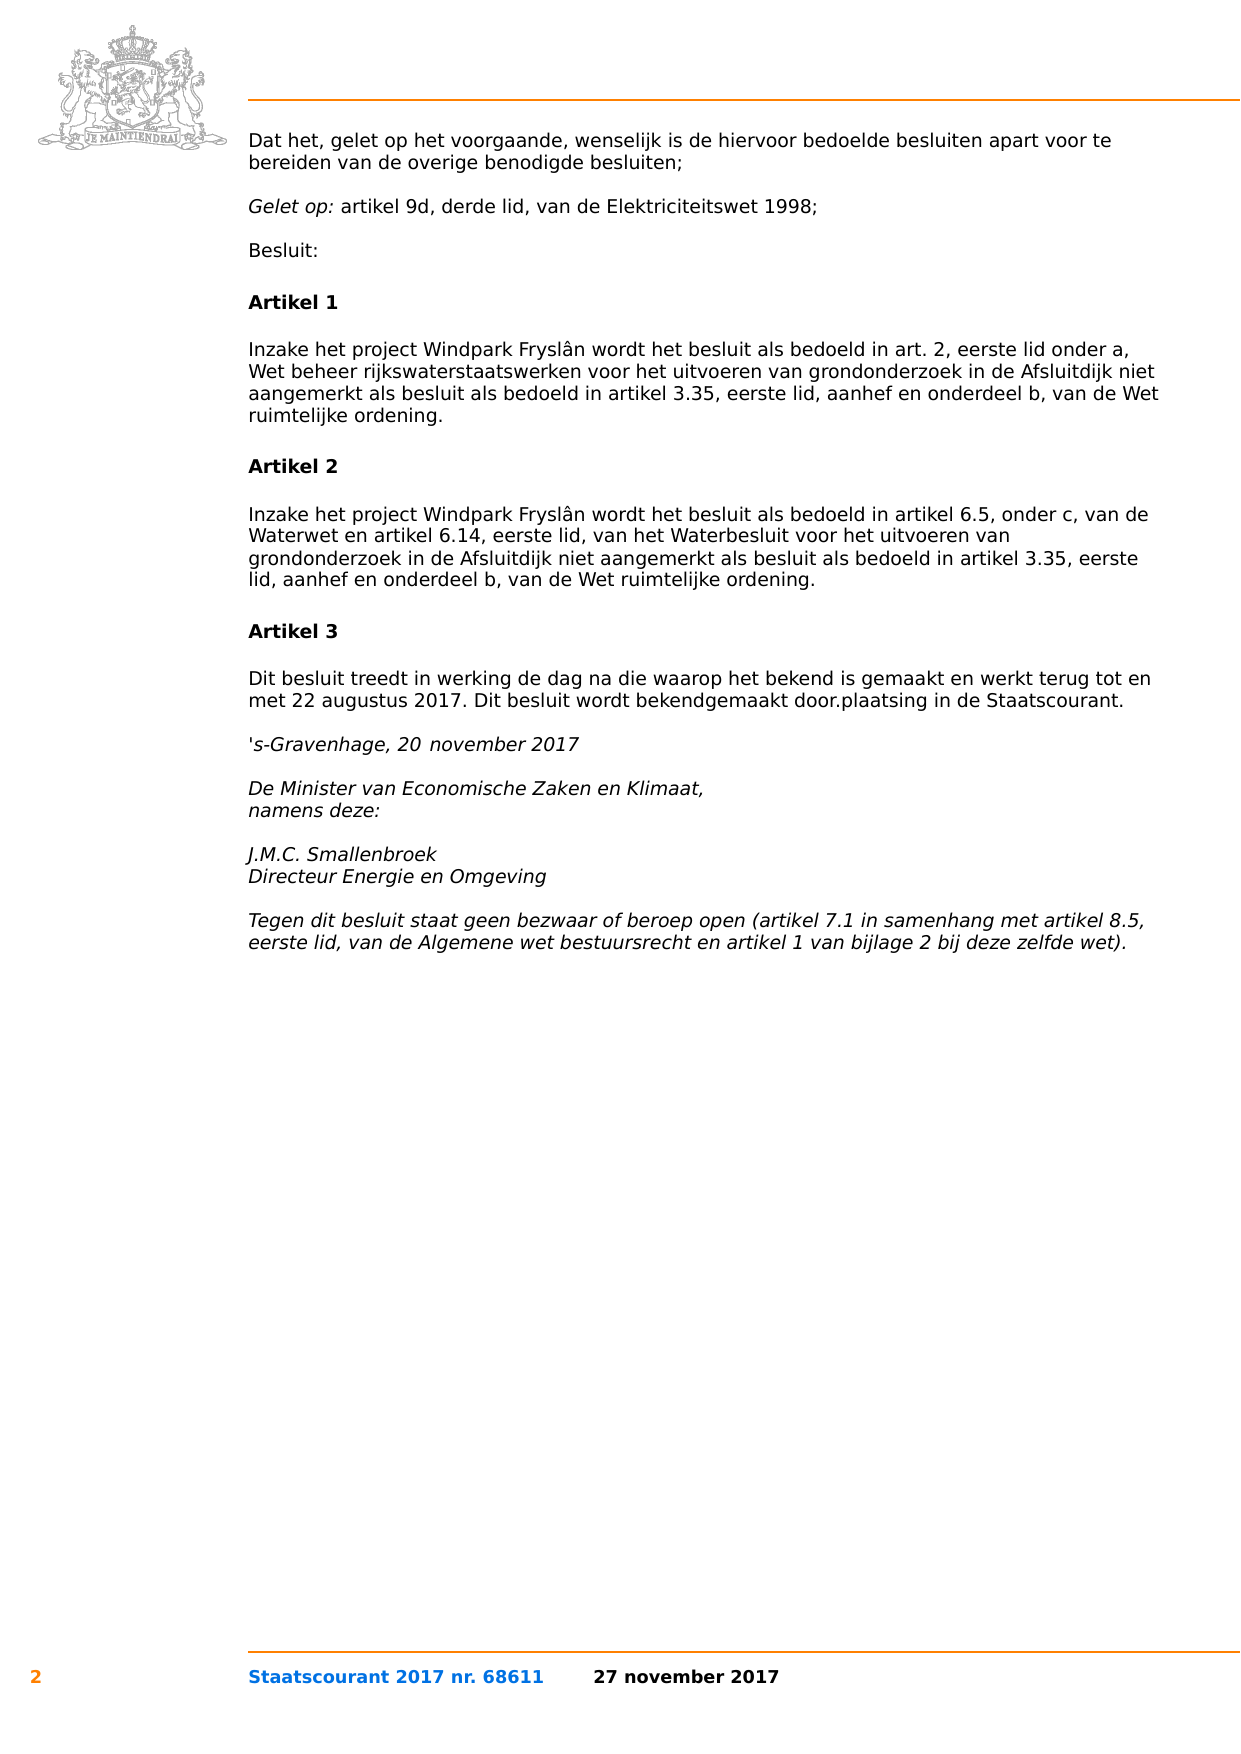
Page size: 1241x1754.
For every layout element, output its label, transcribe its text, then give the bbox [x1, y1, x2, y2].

text Besluit: [248, 239, 1163, 262]
subtitle Artikel 1 [248, 292, 1163, 313]
subtitle Artikel 2 [248, 456, 1163, 478]
text 's-Gravenhage, 20 november 2017 [248, 734, 1163, 756]
picture [38, 25, 227, 150]
text Gelet op: artikel 9d, derde lid, van de Elektriciteitswet 1998; [248, 196, 1163, 218]
text De Minister van Economische Zaken en Klimaat, namens deze: J.M.C. Smallenbroek Directeur Energie en Omgeving [248, 778, 1163, 888]
text Dit besluit treedt in werking de dag na die waarop het bekend is gemaakt en werkt terug tot en met 22 augustus 2017. Dit besluit wordt bekendgemaakt door.plaatsing in de Staatscourant. [248, 668, 1163, 712]
text Inzake het project Windpark Fryslân wordt het besluit als bedoeld in artikel 6.5, onder c, van de Waterwet en artikel 6.14, eerste lid, van het Waterbesluit voor het uitvoeren van grondonderzoek in de Afsluitdijk niet aangemerkt als besluit als bedoeld in artikel 3.35, eerste lid, aanhef en onderdeel b, van de Wet ruimtelijke ordening. [248, 503, 1163, 591]
text Inzake het project Windpark Fryslân wordt het besluit als bedoeld in art. 2, eerste lid onder a, Wet beheer rijkswaterstaatswerken voor het uitvoeren van grondonderzoek in de Afsluitdijk niet aangemerkt als besluit als bedoeld in artikel 3.35, eerste lid, aanhef en onderdeel b, van de Wet ruimtelijke ordening. [248, 338, 1163, 426]
text Tegen dit besluit staat geen bezwaar of beroep open (artikel 7.1 in samenhang met artikel 8.5, eerste lid, van de Algemene wet bestuursrecht en artikel 1 van bijlage 2 bij deze zelfde wet). [248, 910, 1163, 954]
text Dat het, gelet op het voorgaande, wenselijk is de hiervoor bedoelde besluiten apart voor te bereiden van de overige benodigde besluiten; [248, 130, 1163, 174]
subtitle Artikel 3 [248, 621, 1163, 643]
